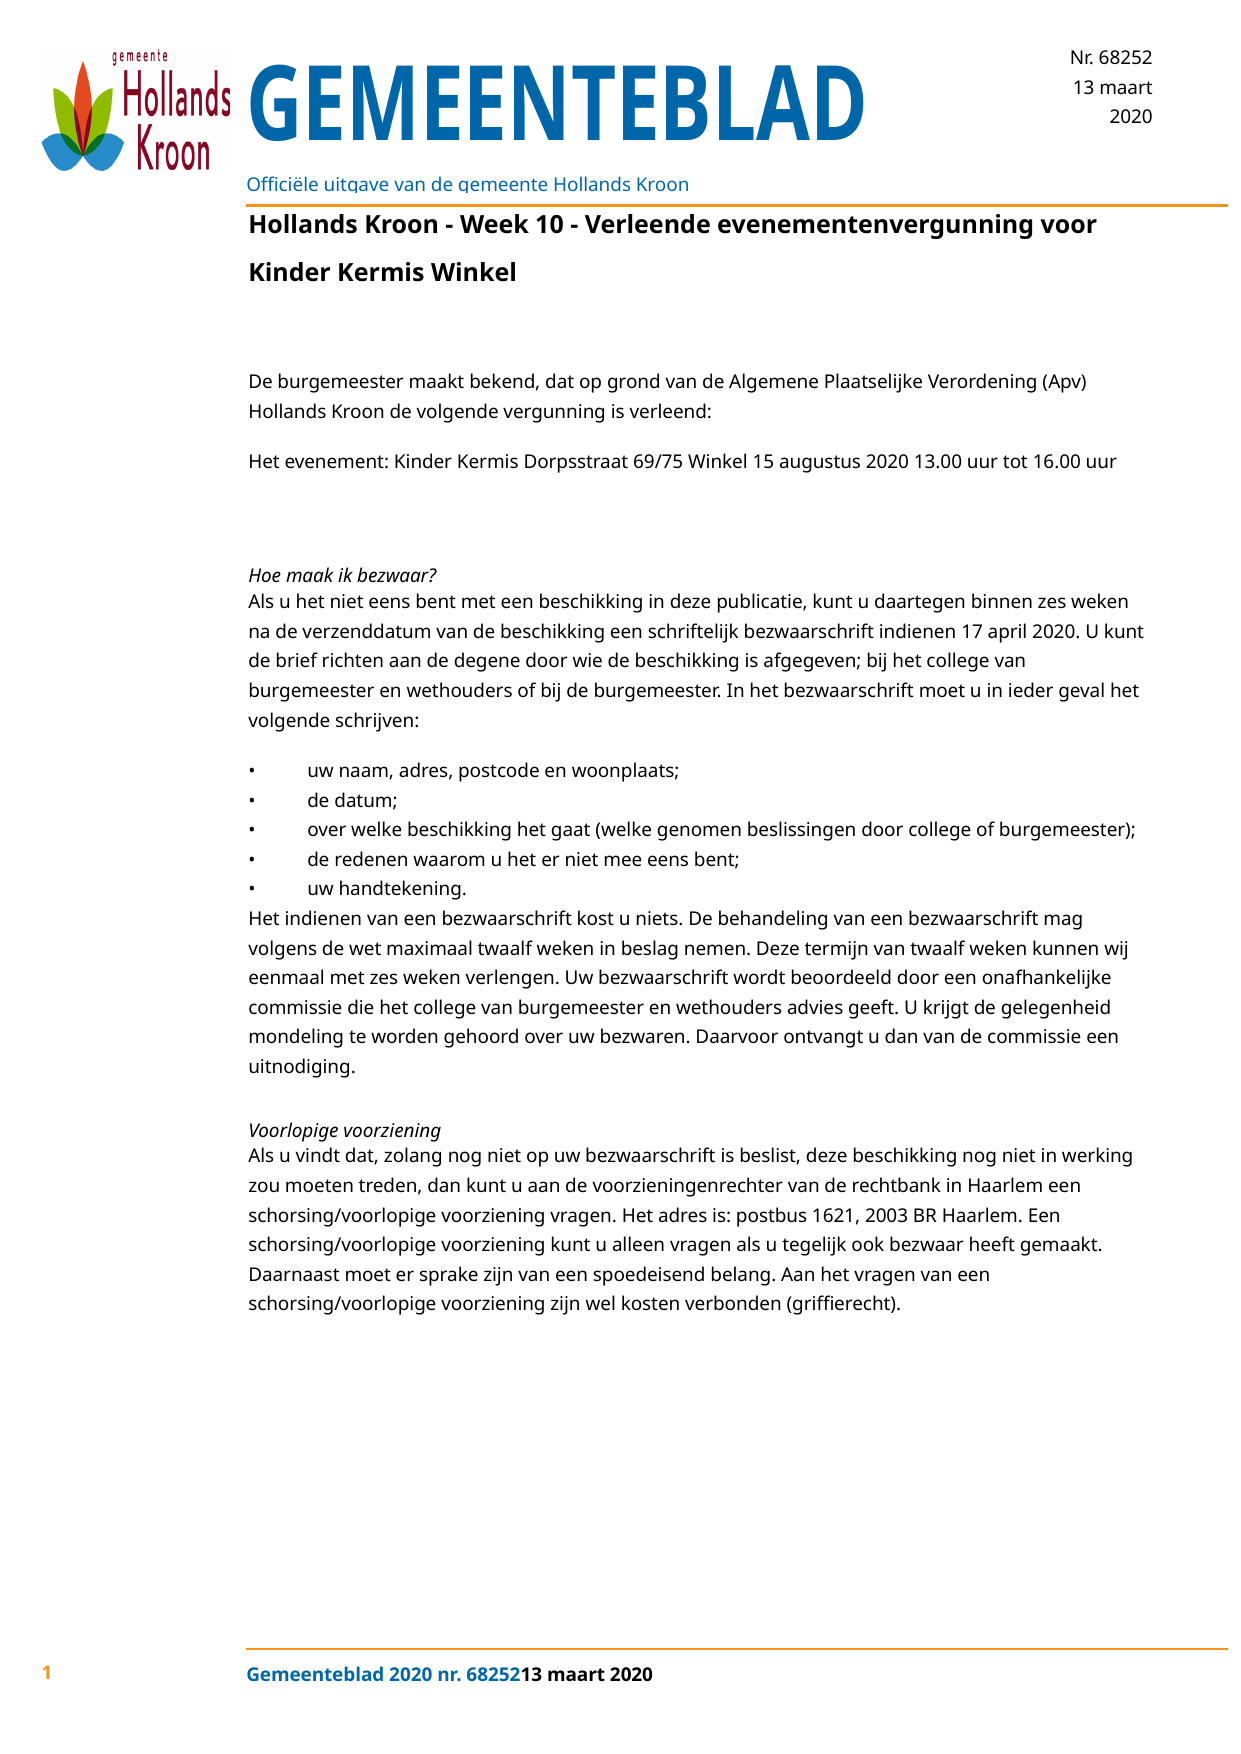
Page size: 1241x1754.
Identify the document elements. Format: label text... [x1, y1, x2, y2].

list over welke beschikking het gaat (welke genomen beslissingen door college of burgemeester); [248, 816, 1152, 842]
picture [41, 47, 231, 172]
text Als u het niet eens bent met een beschikking in deze publicatie, kunt u daartegen binnen zes weken na de verzenddatum van de beschikking een schriftelijk bezwaarschrift indienen 17 april 2020. U kunt de brief richten aan de degene door wie de beschikking is afgegeven; bij het college van burgemeester en wethouders of bij de burgemeester. In het bezwaarschrift moet u in ieder geval het volgende schrijven: [248, 588, 1152, 732]
text Hollands Kroon - Week 10 - Verleende evenementenvergunning voor Kinder Kermis Winkel [248, 207, 1152, 288]
text Voorlopige voorziening [248, 1117, 1152, 1143]
list uw naam, adres, postcode en woonplaats; [248, 757, 1152, 783]
text Hoe maak ik bezwaar? [248, 563, 1152, 588]
list de datum; [248, 787, 1152, 812]
list de redenen waarom u het er niet mee eens bent; [248, 846, 1152, 872]
text Het evenement: Kinder Kermis Dorpsstraat 69/75 Winkel 15 augustus 2020 13.00 uur tot 16.00 uur [248, 448, 1152, 474]
text De burgemeester maakt bekend, dat op grond van de Algemene Plaatselijke Verordening (Apv) Hollands Kroon de volgende vergunning is verleend: [248, 368, 1152, 424]
text Het indienen van een bezwaarschrift kost u niets. De behandeling van een bezwaarschrift mag volgens de wet maximaal twaalf weken in beslag nemen. Deze termijn van twaalf weken kunnen wij eenmaal met zes weken verlengen. Uw bezwaarschrift wordt beoordeeld door een onafhankelijke commissie die het college van burgemeester en wethouders advies geeft. U krijgt de gelegenheid mondeling te worden gehoord over uw bezwaren. Daarvoor ontvangt u dan van de commissie een uitnodiging. [248, 905, 1152, 1079]
text Als u vindt dat, zolang nog niet op uw bezwaarschrift is beslist, deze beschikking nog niet in werking zou moeten treden, dan kunt u aan de voorzieningenrechter van de rechtbank in Haarlem een schorsing/voorlopige voorziening vragen. Het adres is: postbus 1621, 2003 BR Haarlem. Een schorsing/voorlopige voorziening kunt u alleen vragen als u tegelijk ook bezwaar heeft gemaakt. Daarnaast moet er sprake zijn van een spoedeisend belang. Aan het vragen van een schorsing/voorlopige voorziening zijn wel kosten verbonden (griffierecht). [248, 1143, 1152, 1316]
list uw handtekening. [248, 876, 1152, 901]
